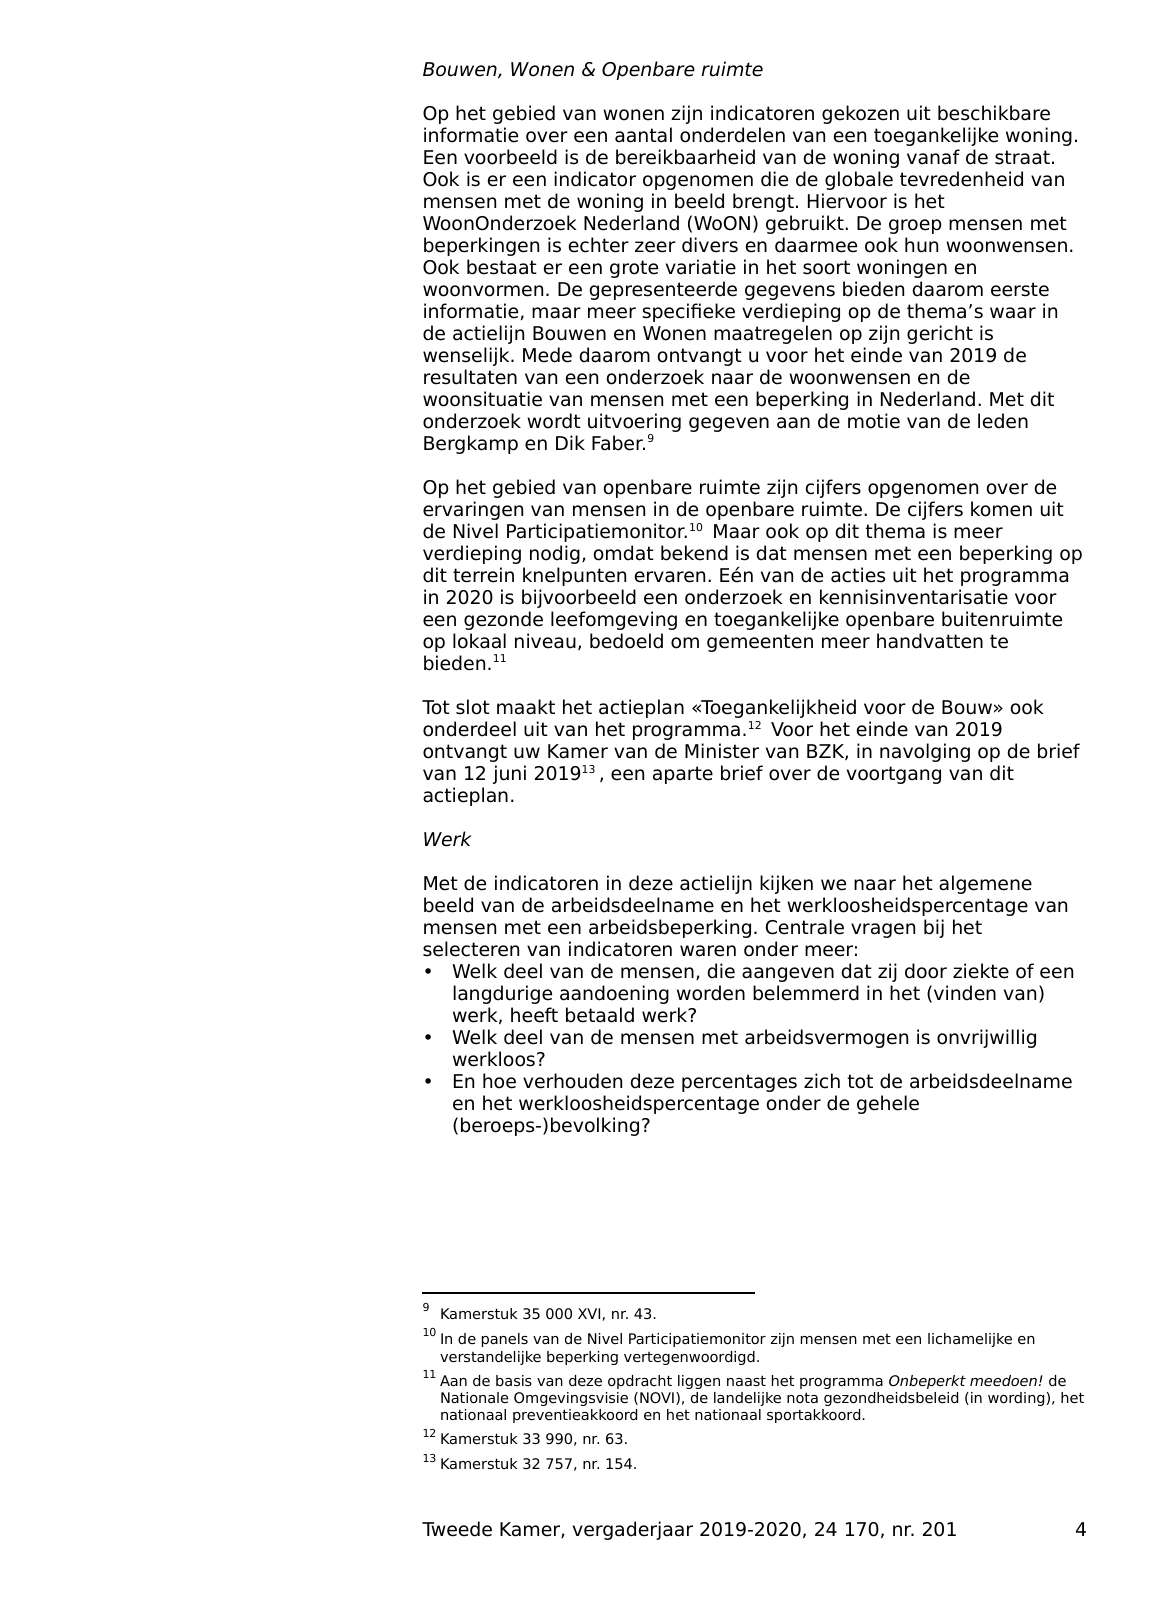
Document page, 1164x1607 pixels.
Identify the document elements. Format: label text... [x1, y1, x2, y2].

text Kamerstuk 33 990, nr. 63. [422, 1427, 1087, 1449]
text • Welk deel van de mensen met arbeidsvermogen is onvrijwillig werkloos? [422, 1027, 1087, 1071]
text • Welk deel van de mensen, die aangeven dat zij door ziekte of een langdurige aandoening worden belemmerd in het (vinden van) werk, heeft betaald werk? [422, 961, 1087, 1027]
text • En hoe verhouden deze percentages zich tot de arbeidsdeelname en het werkloosheidspercentage onder de gehele (beroeps-)bevolking? [422, 1071, 1087, 1137]
text Met de indicatoren in deze actielijn kijken we naar het algemene beeld van de arbeidsdeelname en het werkloosheidspercentage van mensen met een arbeidsbeperking. Centrale vragen bij het selecteren van indicatoren waren onder meer: [422, 873, 1087, 961]
text Tot slot maakt het actieplan «Toegankelijkheid voor de Bouw» ook onderdeel uit van het programma. Voor het einde van 2019 ontvangt uw Kamer van de Minister van BZK, in navolging op de brief van 12 juni 2019, een aparte brief over de voortgang van dit actieplan. [422, 697, 1087, 807]
subtitle Werk [422, 829, 1087, 851]
text Op het gebied van openbare ruimte zijn cijfers opgenomen over de ervaringen van mensen in de openbare ruimte. De cijfers komen uit de Nivel Participatiemonitor. Maar ook op dit thema is meer verdieping nodig, omdat bekend is dat mensen met een beperking op dit terrein knelpunten ervaren. Eén van de acties uit het programma in 2020 is bijvoorbeeld een onderzoek en kennisinventarisatie voor een gezonde leefomgeving en toegankelijke openbare buitenruimte op lokaal niveau, bedoeld om gemeenten meer handvatten te bieden. [422, 477, 1087, 675]
text Aan de basis van deze opdracht liggen naast het programma Onbeperkt meedoen! de Nationale Omgevingsvisie (NOVI), de landelijke nota gezondheidsbeleid (in wording), het nationaal preventieakkoord en het nationaal sportakkoord. [422, 1368, 1087, 1424]
text In de panels van de Nivel Participatiemonitor zijn mensen met een lichamelijke en verstandelijke beperking vertegenwoordigd. [422, 1327, 1087, 1366]
subtitle Bouwen, Wonen & Openbare ruimte [422, 59, 1087, 81]
text Kamerstuk 32 757, nr. 154. [422, 1452, 1087, 1474]
text Op het gebied van wonen zijn indicatoren gekozen uit beschikbare informatie over een aantal onderdelen van een toegankelijke woning. Een voorbeeld is de bereikbaarheid van de woning vanaf de straat. Ook is er een indicator opgenomen die de globale tevredenheid van mensen met de woning in beeld brengt. Hiervoor is het WoonOnderzoek Nederland (WoON) gebruikt. De groep mensen met beperkingen is echter zeer divers en daarmee ook hun woonwensen. Ook bestaat er een grote variatie in het soort woningen en woonvormen. De gepresenteerde gegevens bieden daarom eerste informatie, maar meer specifieke verdieping op de thema’s waar in de actielijn Bouwen en Wonen maatregelen op zijn gericht is wenselijk. Mede daarom ontvangt u voor het einde van 2019 de resultaten van een onderzoek naar de woonwensen en de woonsituatie van mensen met een beperking in Nederland. Met dit onderzoek wordt uitvoering gegeven aan de motie van de leden Bergkamp en Dik Faber. [422, 103, 1087, 455]
text Kamerstuk 35 000 XVI, nr. 43. [422, 1302, 1087, 1324]
